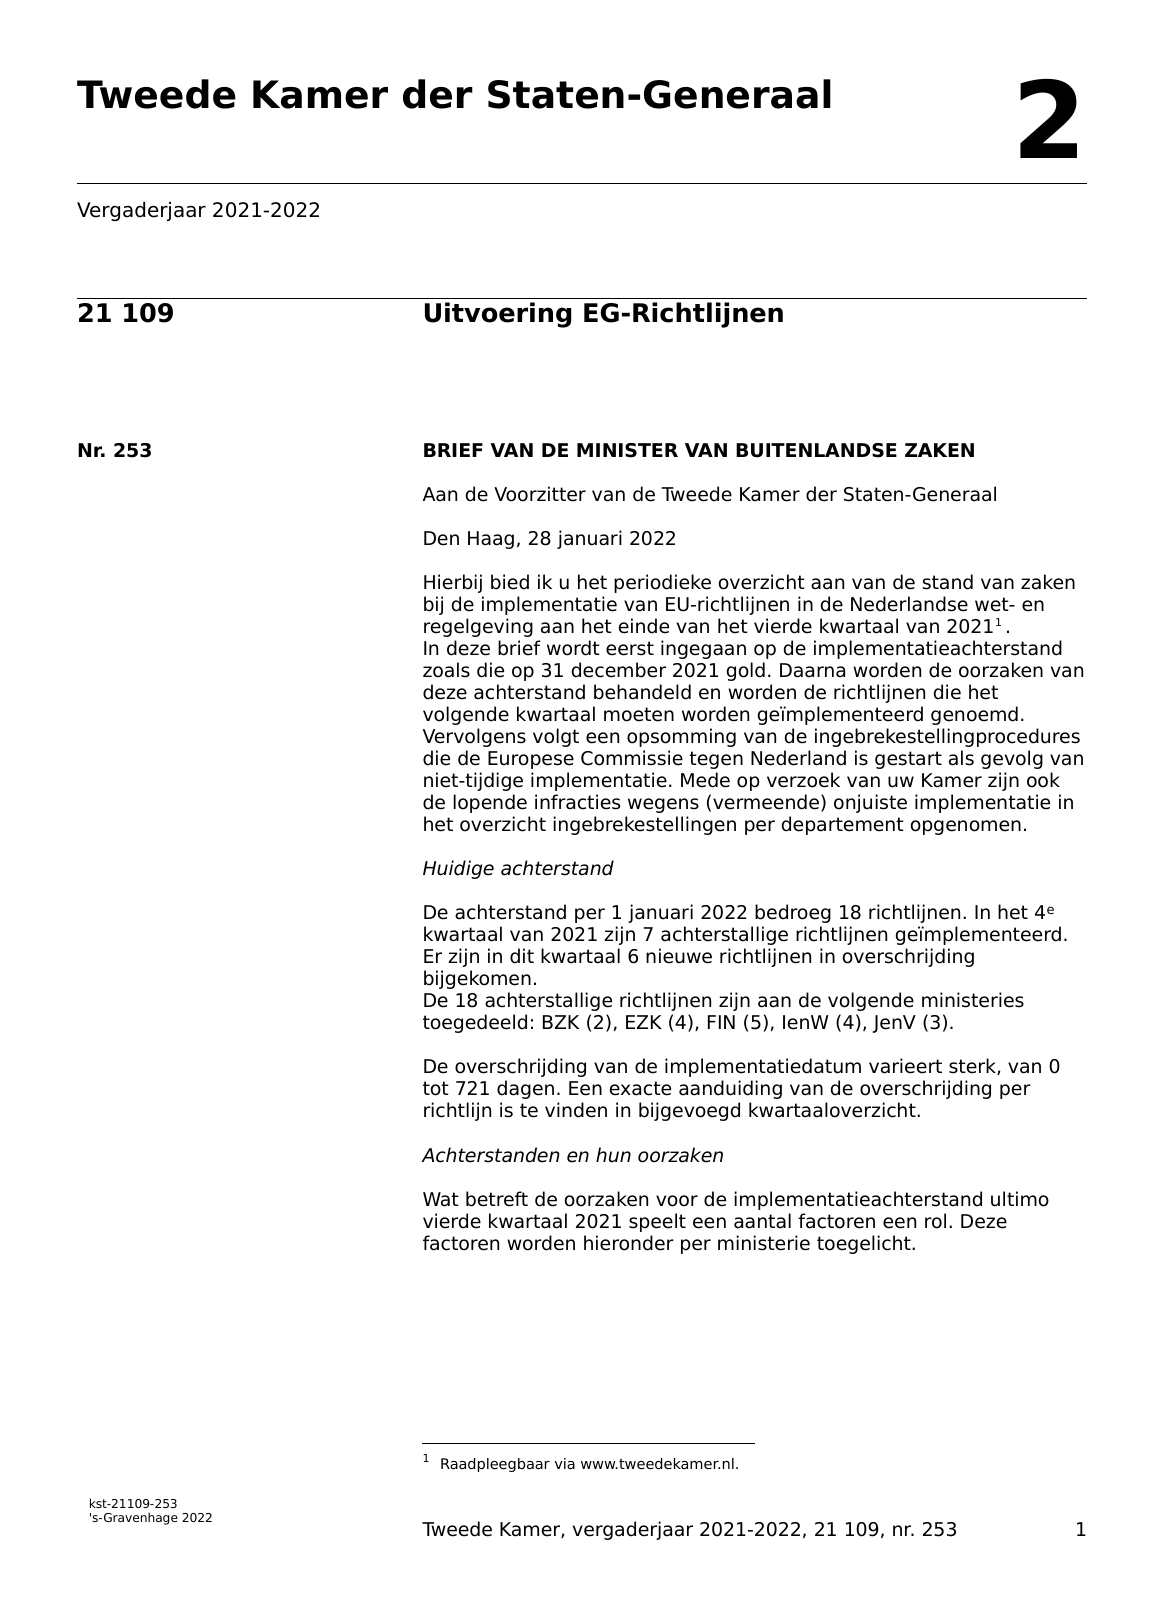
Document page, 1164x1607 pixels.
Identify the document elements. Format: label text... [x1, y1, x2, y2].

text De overschrijding van de implementatiedatum varieert sterk, van 0 tot 721 dagen. Een exacte aanduiding van de overschrijding per richtlijn is te vinden in bijgevoegd kwartaaloverzicht. [422, 1056, 1087, 1122]
text Raadpleegbaar via www.tweedekamer.nl. [422, 1452, 1087, 1474]
text Wat betreft de oorzaken voor de implementatieachterstand ultimo vierde kwartaal 2021 speelt een aantal factoren een rol. Deze factoren worden hieronder per ministerie toegelicht. [422, 1189, 1087, 1254]
text De 18 achterstallige richtlijnen zijn aan de volgende ministeries toegedeeld: BZK (2), EZK (4), FIN (5), IenW (4), JenV (3). [422, 990, 1087, 1034]
subtitle Nr. 253 BRIEF VAN DE MINISTER VAN BUITENLANDSE ZAKEN [77, 440, 1087, 462]
table_header Tweede Kamer der Staten-Generaal [77, 59, 886, 183]
subtitle Huidige achterstand [422, 858, 1087, 880]
subtitle Achterstanden en hun oorzaken [422, 1144, 1087, 1166]
text De achterstand per 1 januari 2022 bedroeg 18 richtlijnen. In het 4e kwartaal van 2021 zijn 7 achterstallige richtlijnen geïmplementeerd. Er zijn in dit kwartaal 6 nieuwe richtlijnen in overschrijding bijgekomen. [422, 902, 1087, 990]
table_header 2 [886, 59, 1087, 183]
table_cell Vergaderjaar 2021-2022 [77, 184, 1087, 298]
text 's-Gravenhage 2022 [88, 1511, 323, 1525]
text Aan de Voorzitter van de Tweede Kamer der Staten-Generaal [422, 484, 1087, 506]
subtitle 21 109 Uitvoering EG-Richtlijnen [77, 299, 1087, 329]
text In deze brief wordt eerst ingegaan op de implementatieachterstand zoals die op 31 december 2021 gold. Daarna worden de oorzaken van deze achterstand behandeld en worden de richtlijnen die het volgende kwartaal moeten worden geïmplementeerd genoemd. Vervolgens volgt een opsomming van de ingebrekestellingprocedures die de Europese Commissie tegen Nederland is gestart als gevolg van niet-tijdige implementatie. Mede op verzoek van uw Kamer zijn ook de lopende infracties wegens (vermeende) onjuiste implementatie in het overzicht ingebrekestellingen per departement opgenomen. [422, 638, 1087, 836]
text Den Haag, 28 januari 2022 [422, 528, 1087, 550]
text Hierbij bied ik u het periodieke overzicht aan van de stand van zaken bij de implementatie van EU-richtlijnen in de Nederlandse wet- en regelgeving aan het einde van het vierde kwartaal van 2021. [422, 572, 1087, 638]
text kst-21109-253 [88, 1497, 323, 1511]
